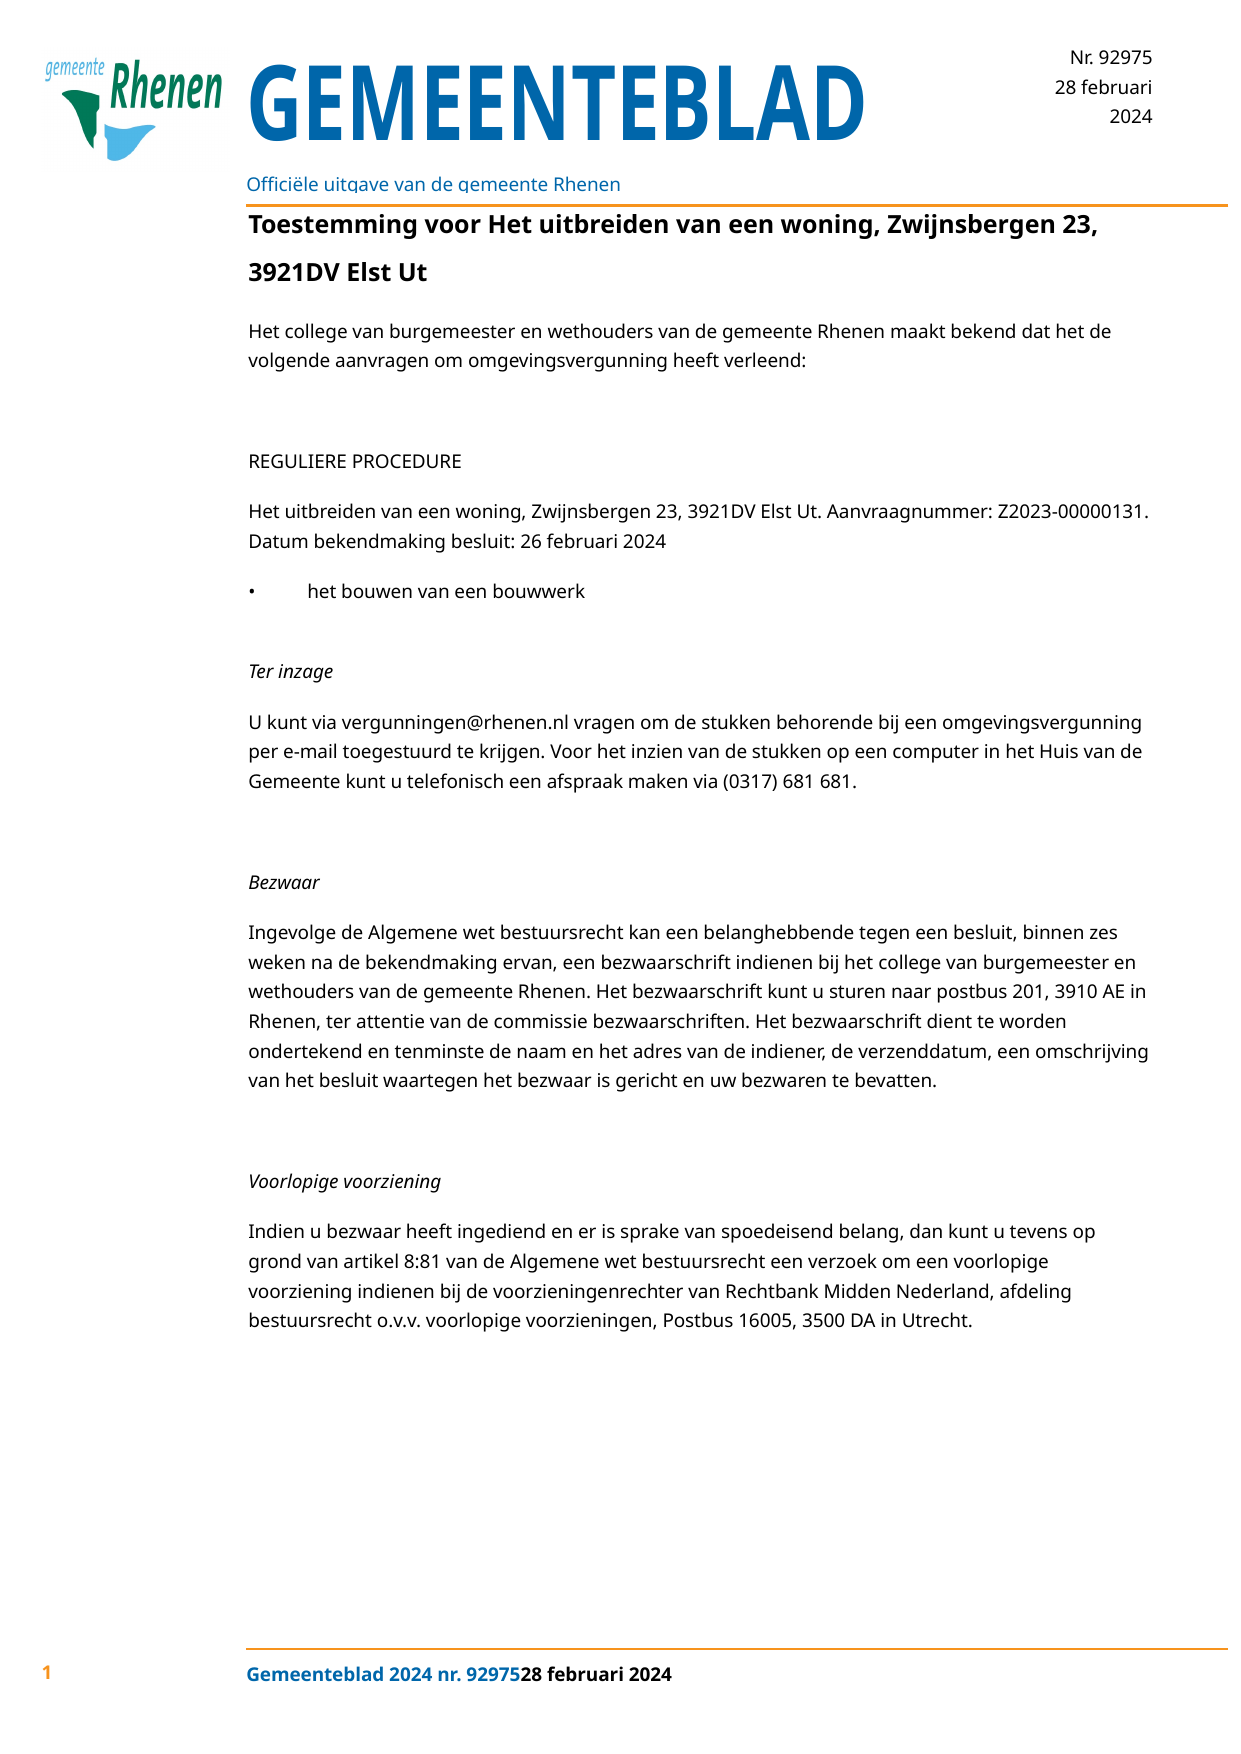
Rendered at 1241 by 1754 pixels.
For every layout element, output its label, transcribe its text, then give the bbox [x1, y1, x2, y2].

text Indien u bezwaar heeft ingediend en er is sprake van spoedeisend belang, dan kunt u tevens op grond van artikel 8:81 van de Algemene wet bestuursrecht een verzoek om een voorlopige voorziening indienen bij de voorzieningenrechter van Rechtbank Midden Nederland, afdeling bestuursrecht o.v.v. voorlopige voorzieningen, Postbus 16005, 3500 DA in Utrecht. [248, 1219, 1152, 1333]
text Voorlopige voorziening [248, 1168, 1152, 1194]
text U kunt via vergunningen@rhenen.nl vragen om de stukken behorende bij een omgevingsvergunning per e-mail toegestuurd te krijgen. Voor het inzien van de stukken op een computer in het Huis van de Gemeente kunt u telefonisch een afspraak maken via (0317) 681 681. [248, 709, 1152, 794]
text Ingevolge de Algemene wet bestuursrecht kan een belanghebbende tegen een besluit, binnen zes weken na de bekendmaking ervan, een bezwaarschrift indienen bij het college van burgemeester en wethouders van de gemeente Rhenen. Het bezwaarschrift kunt u sturen naar postbus 201, 3910 AE in Rhenen, ter attentie van de commissie bezwaarschriften. Het bezwaarschrift dient te worden ondertekend en tenminste de naam en het adres van de indiener, de verzenddatum, een omschrijving van het besluit waartegen het bezwaar is gericht en uw bezwaren te bevatten. [248, 919, 1152, 1093]
text Het uitbreiden van een woning, Zwijnsbergen 23, 3921DV Elst Ut. Aanvraagnummer: Z2023-00000131. Datum bekendmaking besluit: 26 februari 2024 [248, 499, 1152, 554]
text Toestemming voor Het uitbreiden van een woning, Zwijnsbergen 23, 3921DV Elst Ut [248, 207, 1152, 288]
text Ter inzage [248, 659, 1152, 684]
text REGULIERE PROCEDURE [248, 448, 1152, 474]
picture [41, 47, 231, 172]
text Bezwaar [248, 869, 1152, 895]
list het bouwen van een bouwwerk [248, 579, 1152, 604]
text Het college van burgemeester en wethouders van de gemeente Rhenen maakt bekend dat het de volgende aanvragen om omgevingsvergunning heeft verleend: [248, 318, 1152, 373]
